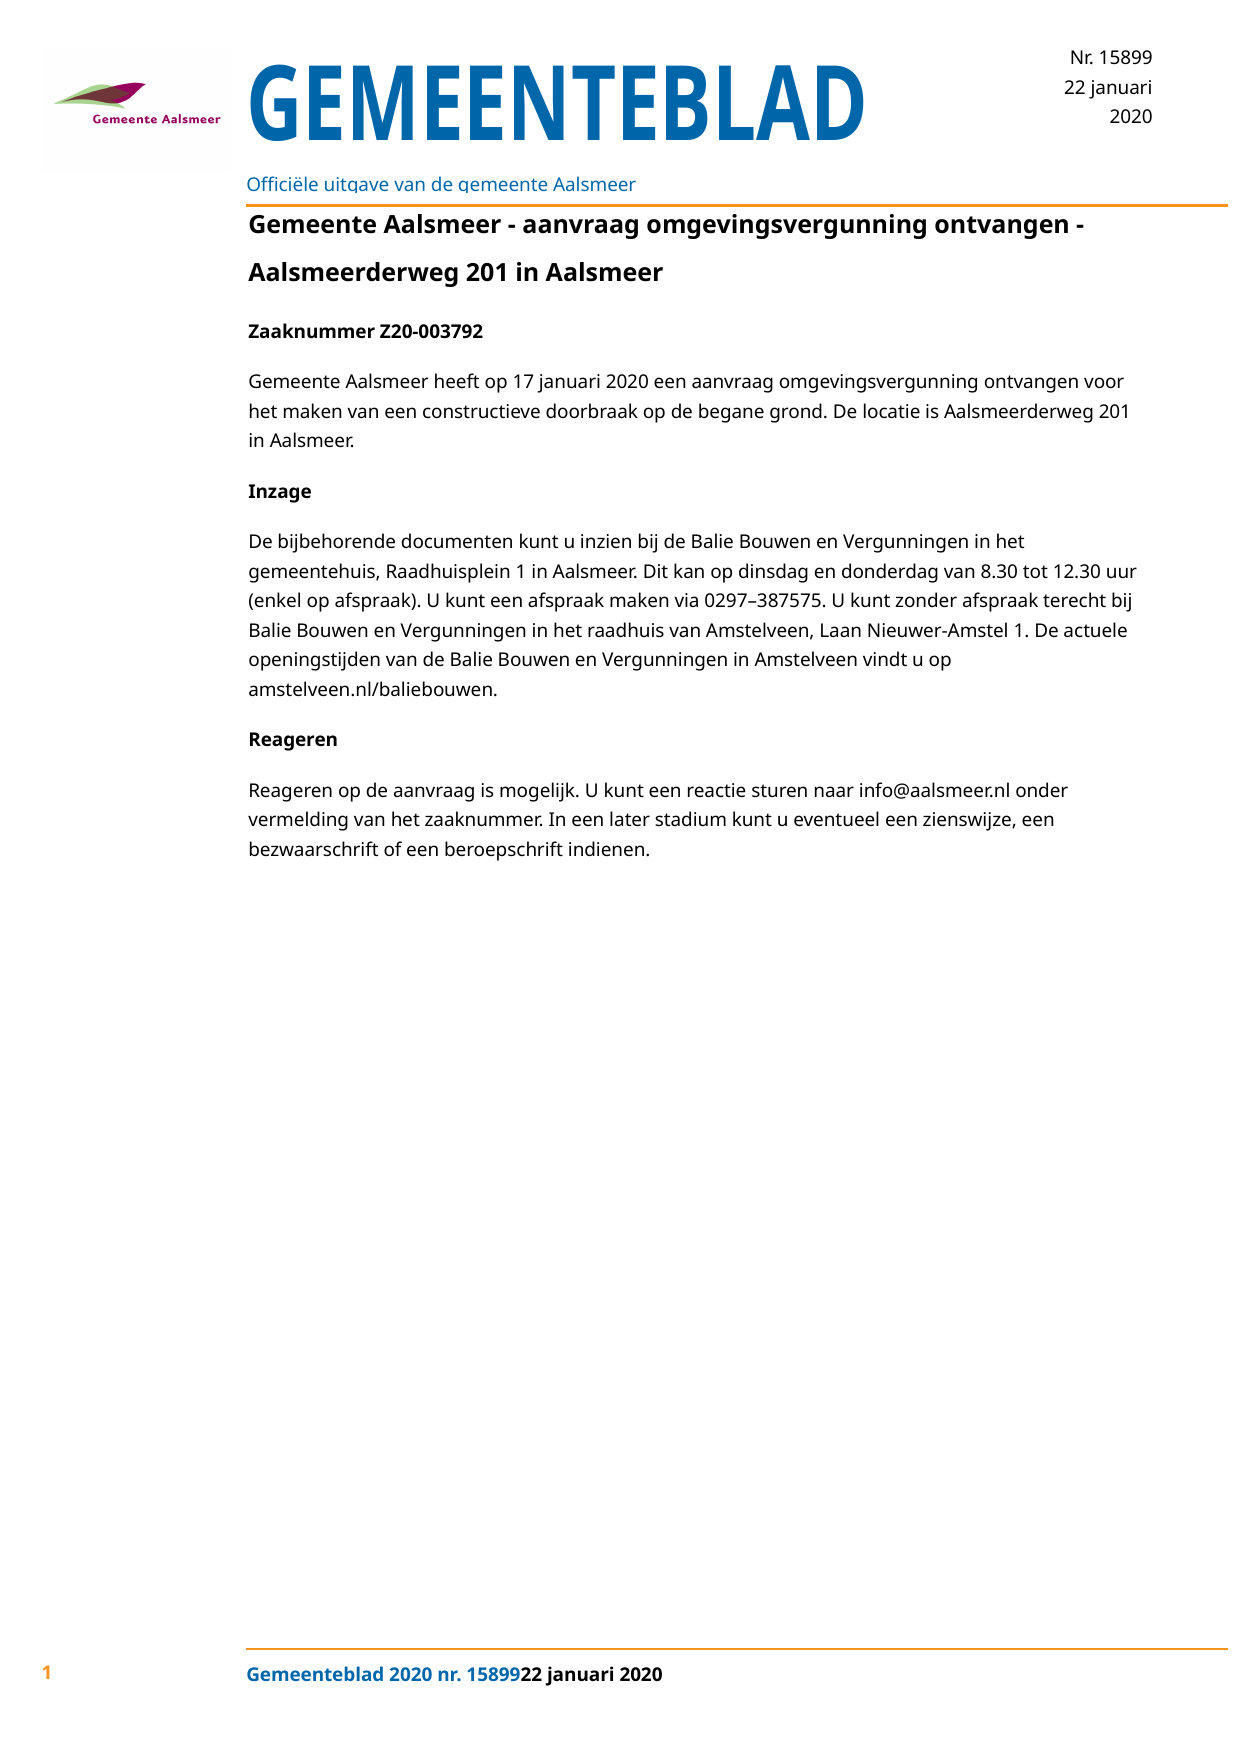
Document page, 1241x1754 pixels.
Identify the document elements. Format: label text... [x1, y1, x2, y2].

picture [41, 47, 231, 172]
text Reageren op de aanvraag is mogelijk. U kunt een reactie sturen naar info@aalsmeer.nl onder vermelding van het zaaknummer. In een later stadium kunt u eventueel een zienswijze, een bezwaarschrift of een beroepschrift indienen. [248, 777, 1152, 862]
text Reageren [248, 727, 1152, 752]
text Gemeente Aalsmeer - aanvraag omgevingsvergunning ontvangen - Aalsmeerderweg 201 in Aalsmeer [248, 207, 1152, 288]
text Inzage [248, 478, 1152, 504]
text De bijbehorende documenten kunt u inzien bij de Balie Bouwen en Vergunningen in het gemeentehuis, Raadhuisplein 1 in Aalsmeer. Dit kan op dinsdag en donderdag van 8.30 tot 12.30 uur (enkel op afspraak). U kunt een afspraak maken via 0297–387575. U kunt zonder afspraak terecht bij Balie Bouwen en Vergunningen in het raadhuis van Amstelveen, Laan Nieuwer-Amstel 1. De actuele openingstijden van de Balie Bouwen en Vergunningen in Amstelveen vindt u op amstelveen.nl/baliebouwen. [248, 528, 1152, 702]
text Zaaknummer Z20-003792 [248, 318, 1152, 344]
text Gemeente Aalsmeer heeft op 17 januari 2020 een aanvraag omgevingsvergunning ontvangen voor het maken van een constructieve doorbraak op de begane grond. De locatie is Aalsmeerderweg 201 in Aalsmeer. [248, 368, 1152, 453]
